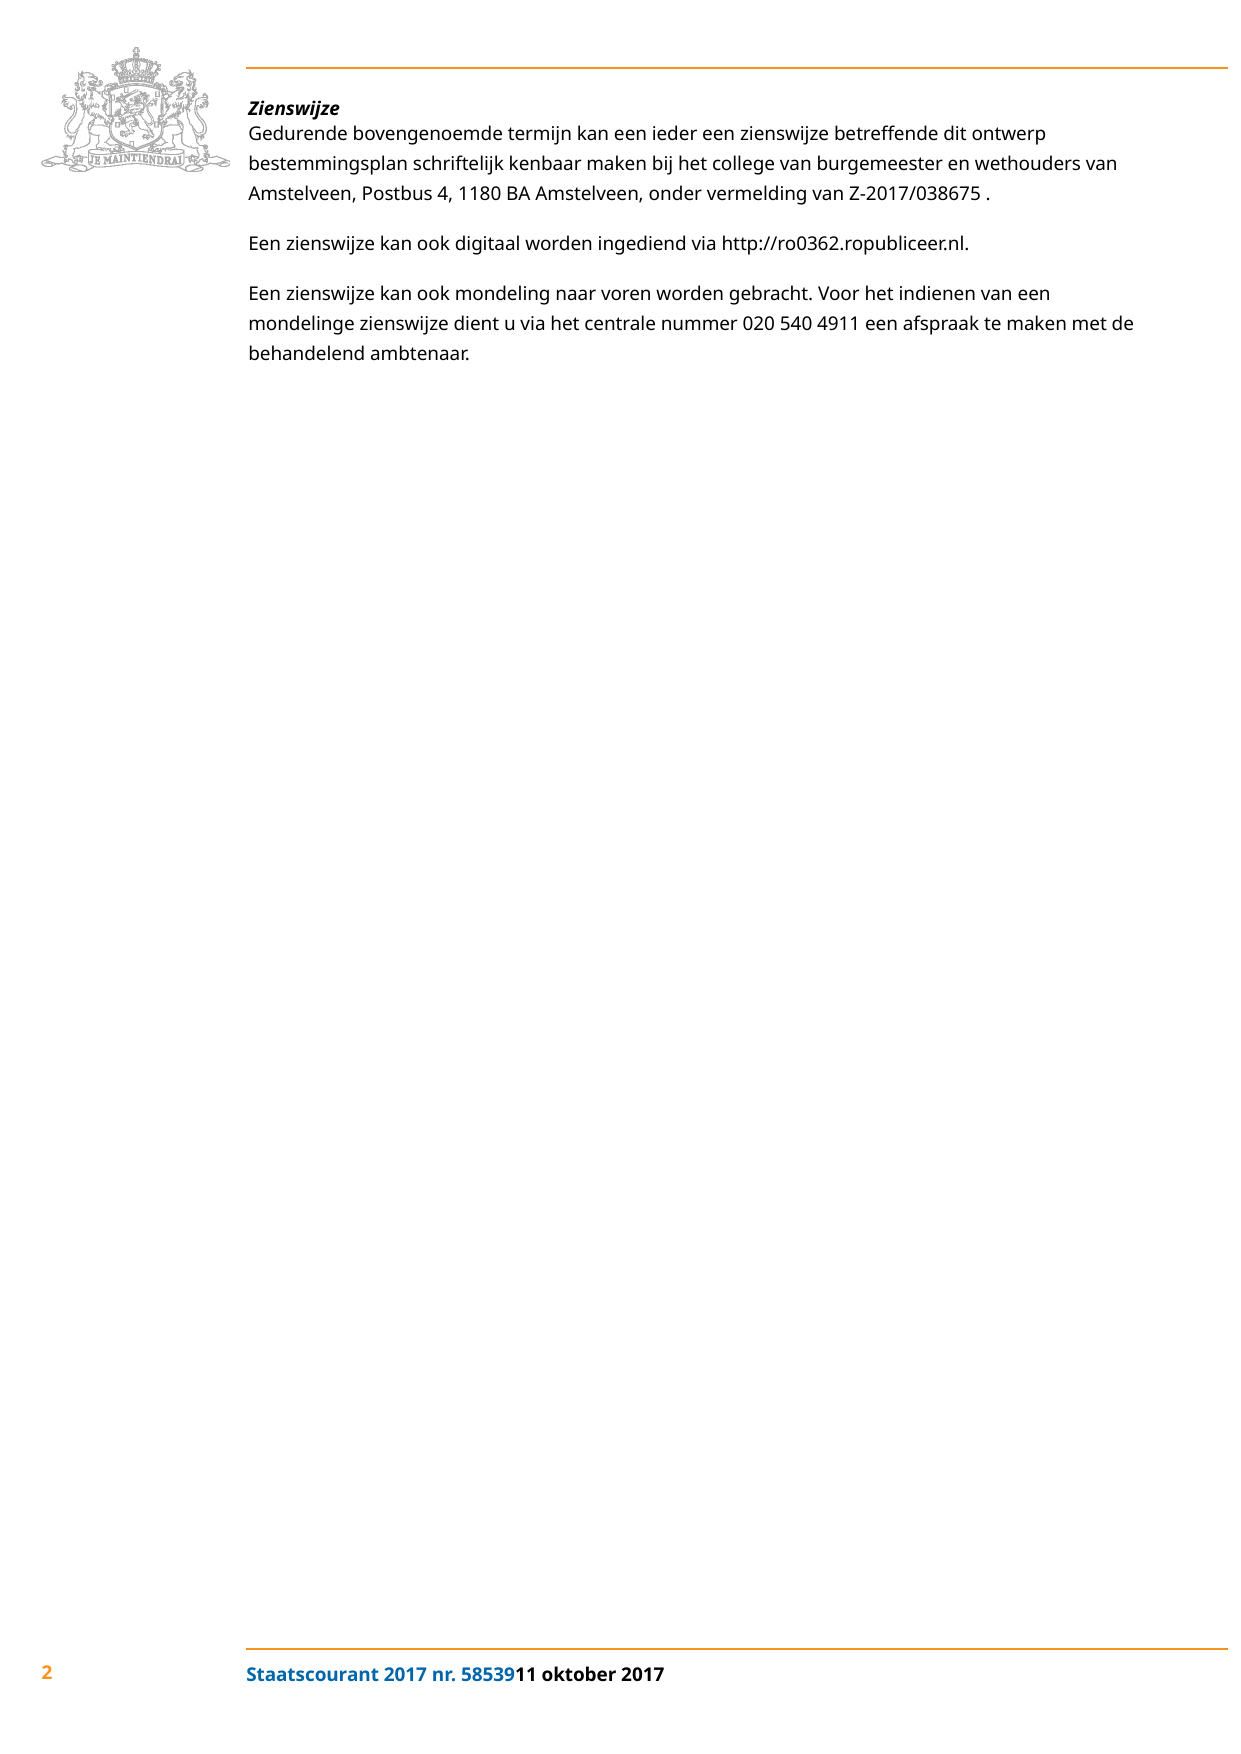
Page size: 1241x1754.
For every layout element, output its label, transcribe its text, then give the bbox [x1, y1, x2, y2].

picture [41, 47, 231, 172]
text Een zienswijze kan ook mondeling naar voren worden gebracht. Voor het indienen van een mondelinge zienswijze dient u via het centrale nummer 020 540 4911 een afspraak te maken met de behandelend ambtenaar. [248, 281, 1152, 365]
text Gedurende bovengenoemde termijn kan een ieder een zienswijze betreffende dit ontwerp bestemmingsplan schriftelijk kenbaar maken bij het college van burgemeester en wethouders van Amstelveen, Postbus 4, 1180 BA Amstelveen, onder vermelding van Z-2017/038675 . [248, 121, 1152, 205]
text Zienswijze [248, 95, 1152, 121]
text Een zienswijze kan ook digitaal worden ingediend via http://ro0362.ropubliceer.nl. [248, 230, 1152, 256]
